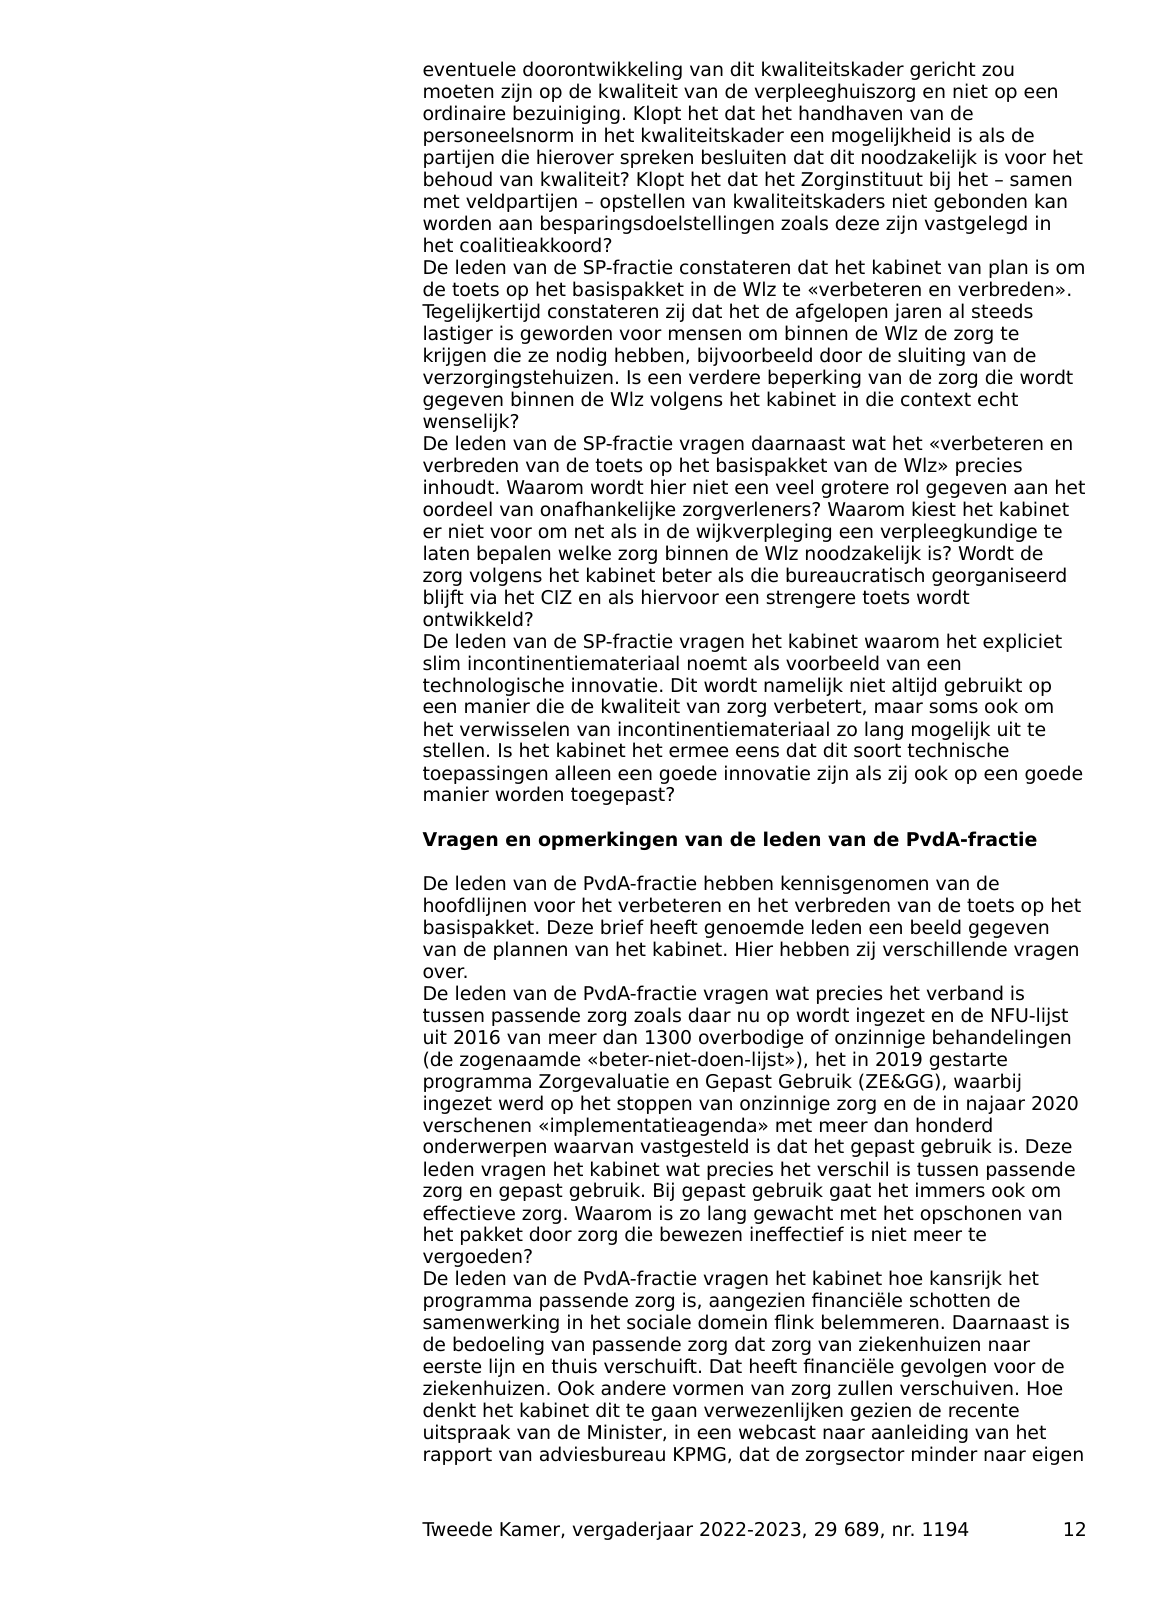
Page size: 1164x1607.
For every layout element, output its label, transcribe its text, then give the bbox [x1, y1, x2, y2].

subtitle Vragen en opmerkingen van de leden van de PvdA-fractie [422, 828, 1087, 851]
text De leden van de PvdA-fractie hebben kennisgenomen van de hoofdlijnen voor het verbeteren en het verbreden van de toets op het basispakket. Deze brief heeft genoemde leden een beeld gegeven van de plannen van het kabinet. Hier hebben zij verschillende vragen over. [422, 873, 1087, 983]
text De leden van de SP-fractie vragen het kabinet waarom het expliciet slim incontinentiemateriaal noemt als voorbeeld van een technologische innovatie. Dit wordt namelijk niet altijd gebruikt op een manier die de kwaliteit van zorg verbetert, maar soms ook om het verwisselen van incontinentiemateriaal zo lang mogelijk uit te stellen. Is het kabinet het ermee eens dat dit soort technische toepassingen alleen een goede innovatie zijn als zij ook op een goede manier worden toegepast? [422, 631, 1087, 806]
text De leden van de SP-fractie vragen daarnaast wat het «verbeteren en verbreden van de toets op het basispakket van de Wlz» precies inhoudt. Waarom wordt hier niet een veel grotere rol gegeven aan het oordeel van onafhankelijke zorgverleners? Waarom kiest het kabinet er niet voor om net als in de wijkverpleging een verpleegkundige te laten bepalen welke zorg binnen de Wlz noodzakelijk is? Wordt de zorg volgens het kabinet beter als die bureaucratisch georganiseerd blijft via het CIZ en als hiervoor een strengere toets wordt ontwikkeld? [422, 433, 1087, 631]
text De leden van de PvdA-fractie vragen het kabinet hoe kansrijk het programma passende zorg is, aangezien financiële schotten de samenwerking in het sociale domein flink belemmeren. Daarnaast is de bedoeling van passende zorg dat zorg van ziekenhuizen naar eerste lijn en thuis verschuift. Dat heeft financiële gevolgen voor de ziekenhuizen. Ook andere vormen van zorg zullen verschuiven. Hoe denkt het kabinet dit te gaan verwezenlijken gezien de recente uitspraak van de Minister, in een webcast naar aanleiding van het rapport van adviesbureau KPMG, dat de zorgsector minder naar eigen [422, 1268, 1087, 1466]
text De leden van de SP-fractie constateren dat het kabinet van plan is om de toets op het basispakket in de Wlz te «verbeteren en verbreden». Tegelijkertijd constateren zij dat het de afgelopen jaren al steeds lastiger is geworden voor mensen om binnen de Wlz de zorg te krijgen die ze nodig hebben, bijvoorbeeld door de sluiting van de verzorgingstehuizen. Is een verdere beperking van de zorg die wordt gegeven binnen de Wlz volgens het kabinet in die context echt wenselijk? [422, 257, 1087, 433]
text eventuele doorontwikkeling van dit kwaliteitskader gericht zou moeten zijn op de kwaliteit van de verpleeghuiszorg en niet op een ordinaire bezuiniging. Klopt het dat het handhaven van de personeelsnorm in het kwaliteitskader een mogelijkheid is als de partijen die hierover spreken besluiten dat dit noodzakelijk is voor het behoud van kwaliteit? Klopt het dat het Zorginstituut bij het – samen met veldpartijen – opstellen van kwaliteitskaders niet gebonden kan worden aan besparingsdoelstellingen zoals deze zijn vastgelegd in het coalitieakkoord? [422, 59, 1087, 257]
text De leden van de PvdA-fractie vragen wat precies het verband is tussen passende zorg zoals daar nu op wordt ingezet en de NFU-lijst uit 2016 van meer dan 1300 overbodige of onzinnige behandelingen (de zogenaamde «beter-niet-doen-lijst»), het in 2019 gestarte programma Zorgevaluatie en Gepast Gebruik (ZE&GG), waarbij ingezet werd op het stoppen van onzinnige zorg en de in najaar 2020 verschenen «implementatieagenda» met meer dan honderd onderwerpen waarvan vastgesteld is dat het gepast gebruik is. Deze leden vragen het kabinet wat precies het verschil is tussen passende zorg en gepast gebruik. Bij gepast gebruik gaat het immers ook om effectieve zorg. Waarom is zo lang gewacht met het opschonen van het pakket door zorg die bewezen ineffectief is niet meer te vergoeden? [422, 983, 1087, 1268]
